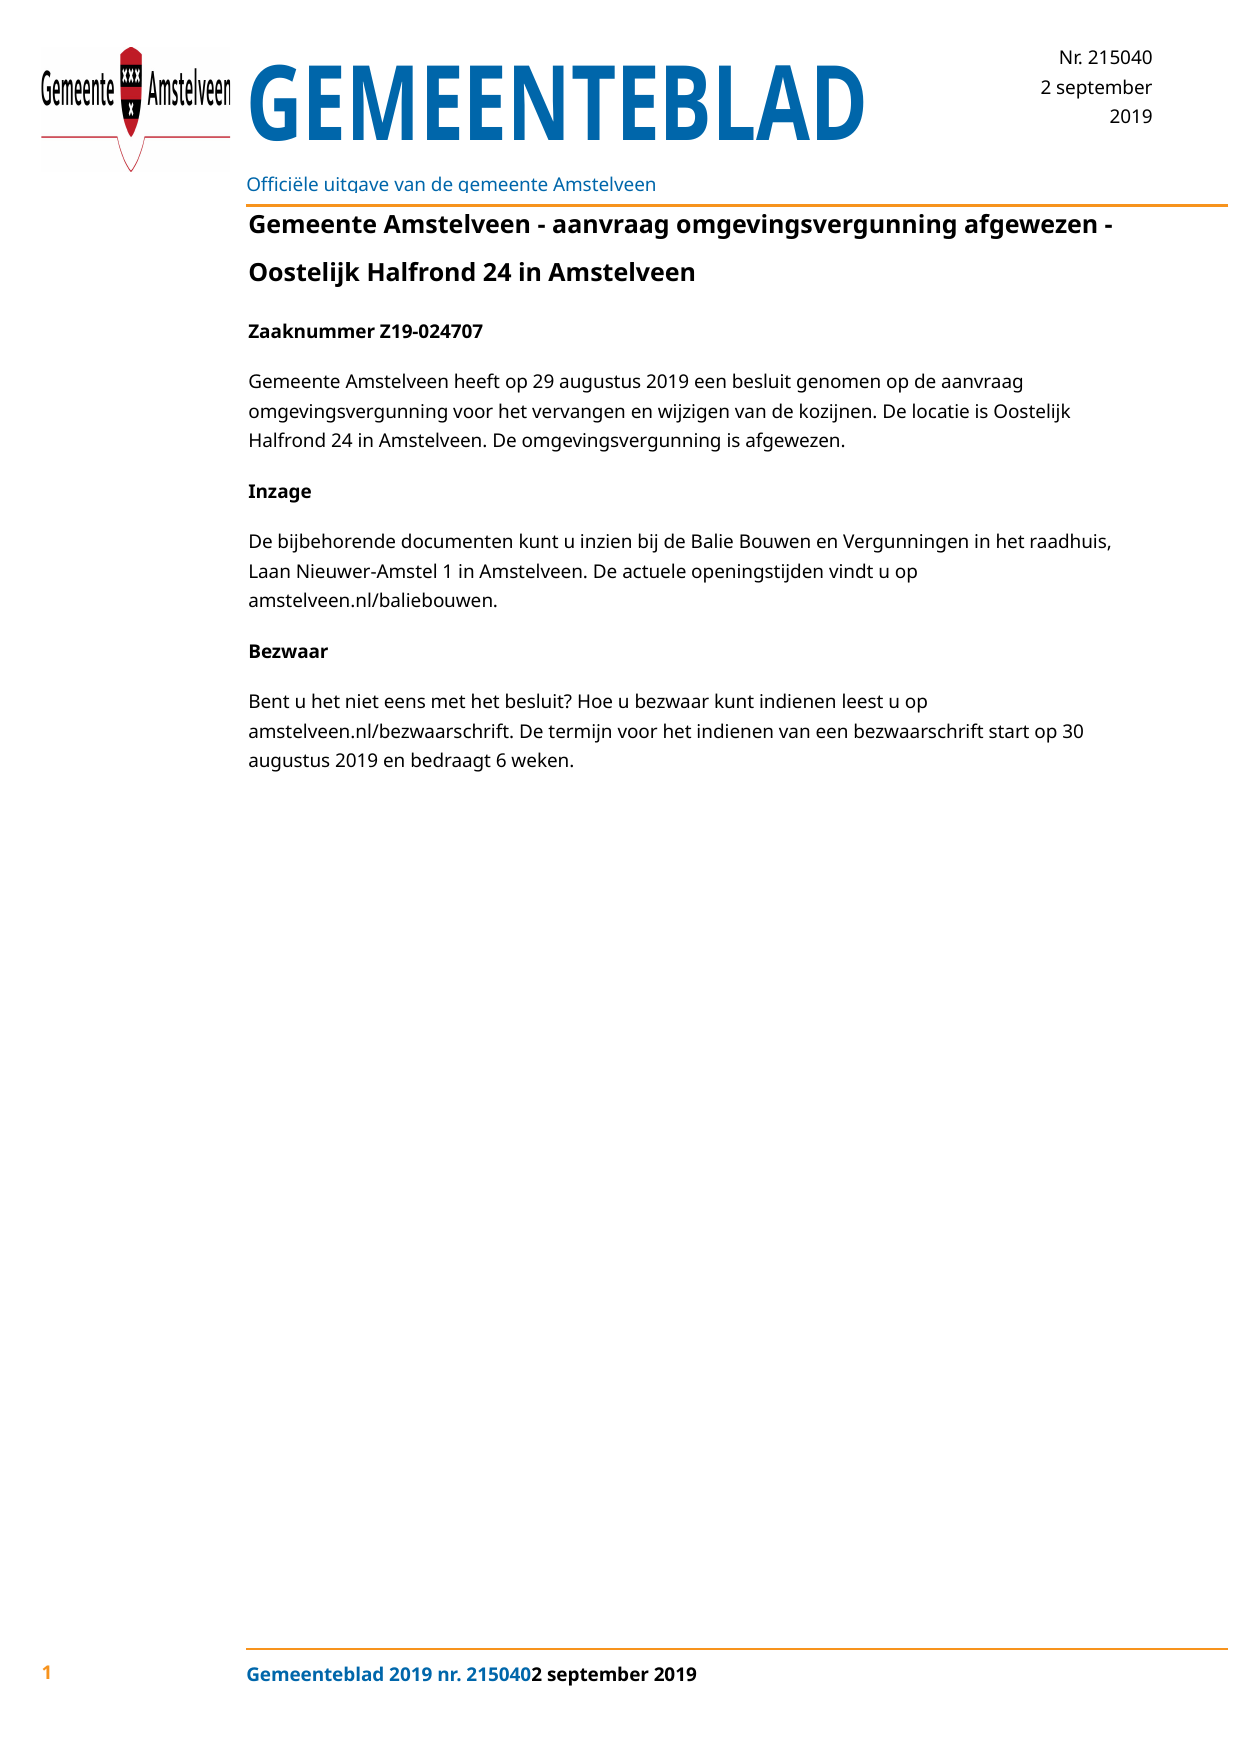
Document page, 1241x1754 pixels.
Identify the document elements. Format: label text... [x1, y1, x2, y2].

text Bezwaar [248, 638, 1152, 664]
text De bijbehorende documenten kunt u inzien bij de Balie Bouwen en Vergunningen in het raadhuis, Laan Nieuwer-Amstel 1 in Amstelveen. De actuele openingstijden vindt u op amstelveen.nl/baliebouwen. [248, 528, 1152, 613]
text Inzage [248, 478, 1152, 504]
text Gemeente Amstelveen - aanvraag omgevingsvergunning afgewezen - Oostelijk Halfrond 24 in Amstelveen [248, 207, 1152, 288]
text Zaaknummer Z19-024707 [248, 318, 1152, 344]
text Gemeente Amstelveen heeft op 29 augustus 2019 een besluit genomen op de aanvraag omgevingsvergunning voor het vervangen en wijzigen van de kozijnen. De locatie is Oostelijk Halfrond 24 in Amstelveen. De omgevingsvergunning is afgewezen. [248, 368, 1152, 453]
picture [41, 47, 231, 172]
text Bent u het niet eens met het besluit? Hoe u bezwaar kunt indienen leest u op amstelveen.nl/bezwaarschrift. De termijn voor het indienen van een bezwaarschrift start op 30 augustus 2019 en bedraagt 6 weken. [248, 688, 1152, 773]
